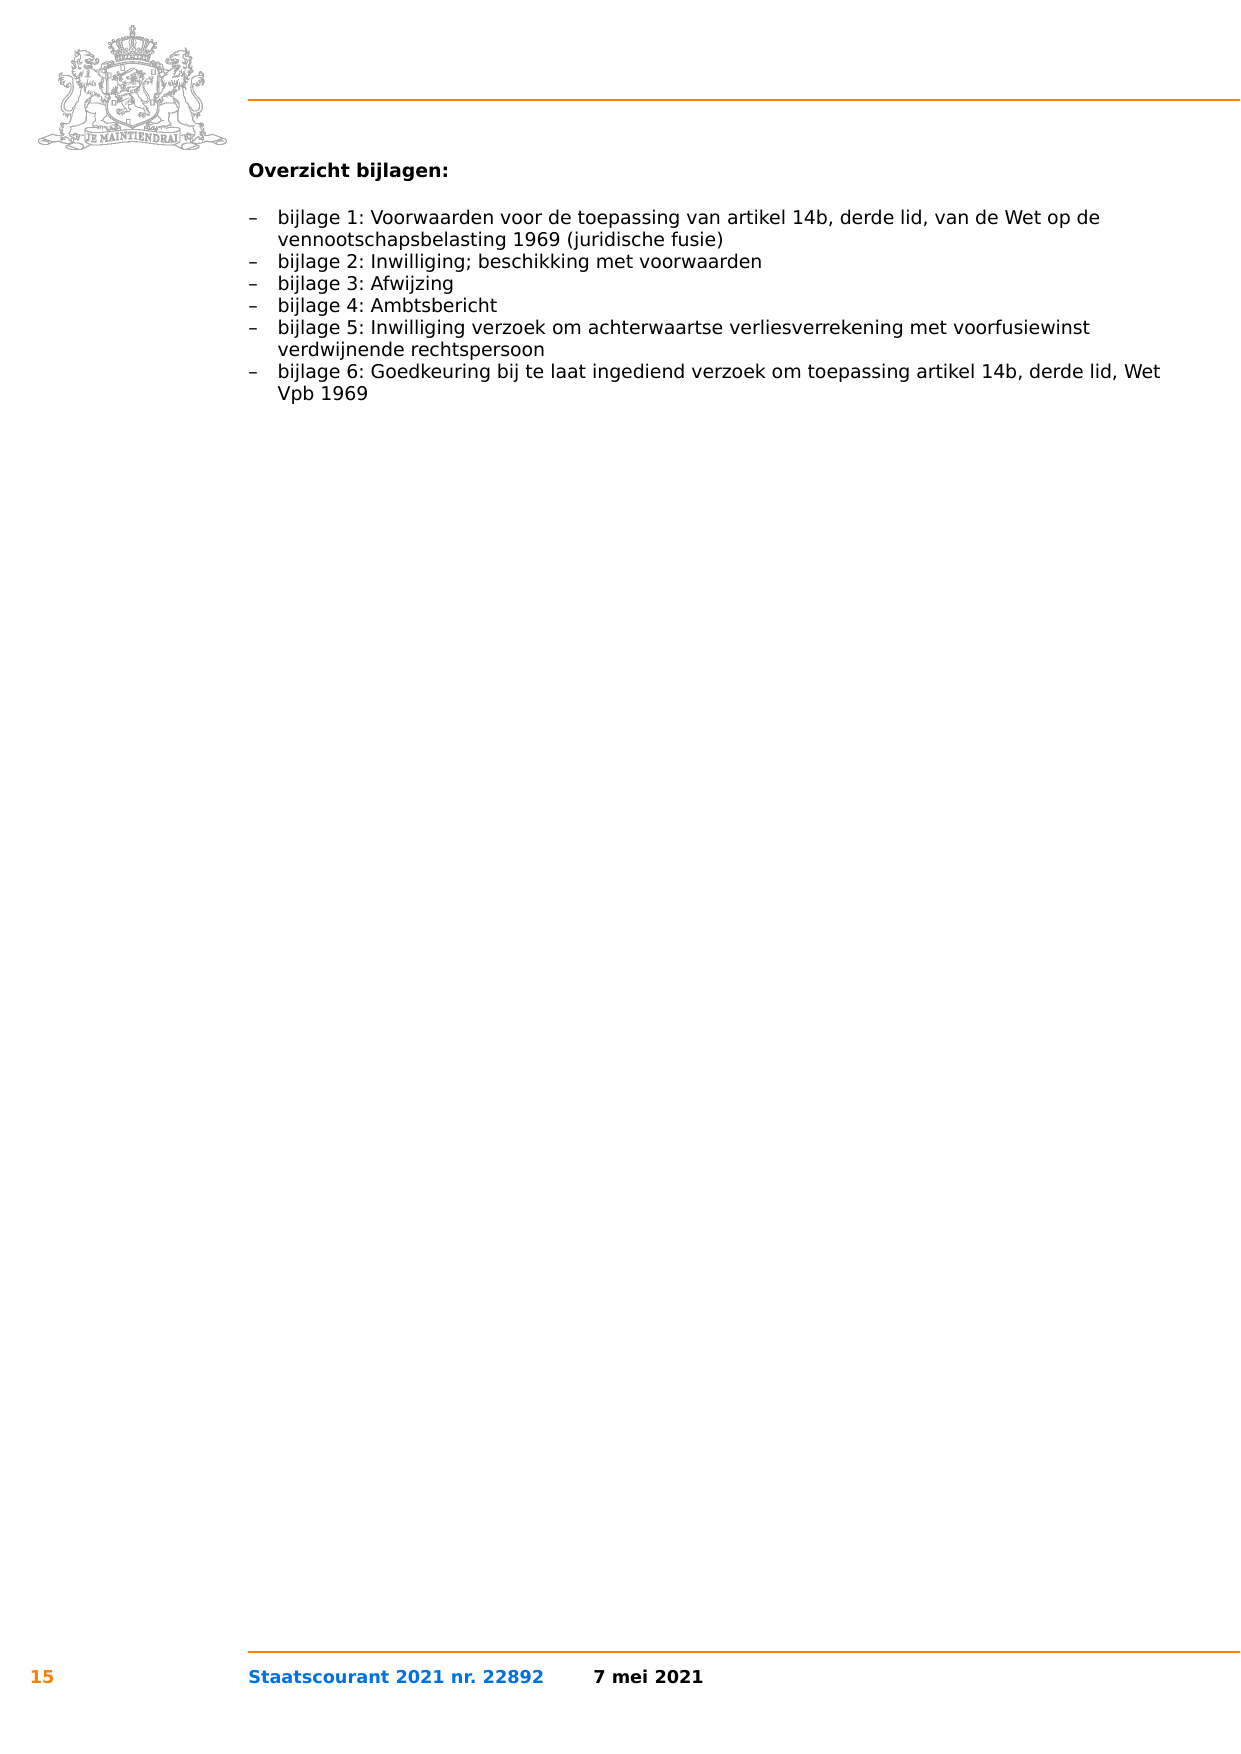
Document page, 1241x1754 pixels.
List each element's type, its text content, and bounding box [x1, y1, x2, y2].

text – bijlage 6: Goedkeuring bij te laat ingediend verzoek om toepassing artikel 14b, derde lid, Wet Vpb 1969 [248, 361, 1163, 405]
text – bijlage 2: Inwilliging; beschikking met voorwaarden [248, 251, 1163, 273]
text – bijlage 4: Ambtsbericht [248, 295, 1163, 317]
text – bijlage 5: Inwilliging verzoek om achterwaartse verliesverrekening met voorfusiewinst verdwijnende rechtspersoon [248, 317, 1163, 361]
subtitle Overzicht bijlagen: [248, 160, 1163, 182]
text – bijlage 3: Afwijzing [248, 273, 1163, 295]
text – bijlage 1: Voorwaarden voor de toepassing van artikel 14b, derde lid, van de Wet op de vennootschapsbelasting 1969 (juridische fusie) [248, 207, 1163, 251]
picture [38, 25, 227, 150]
